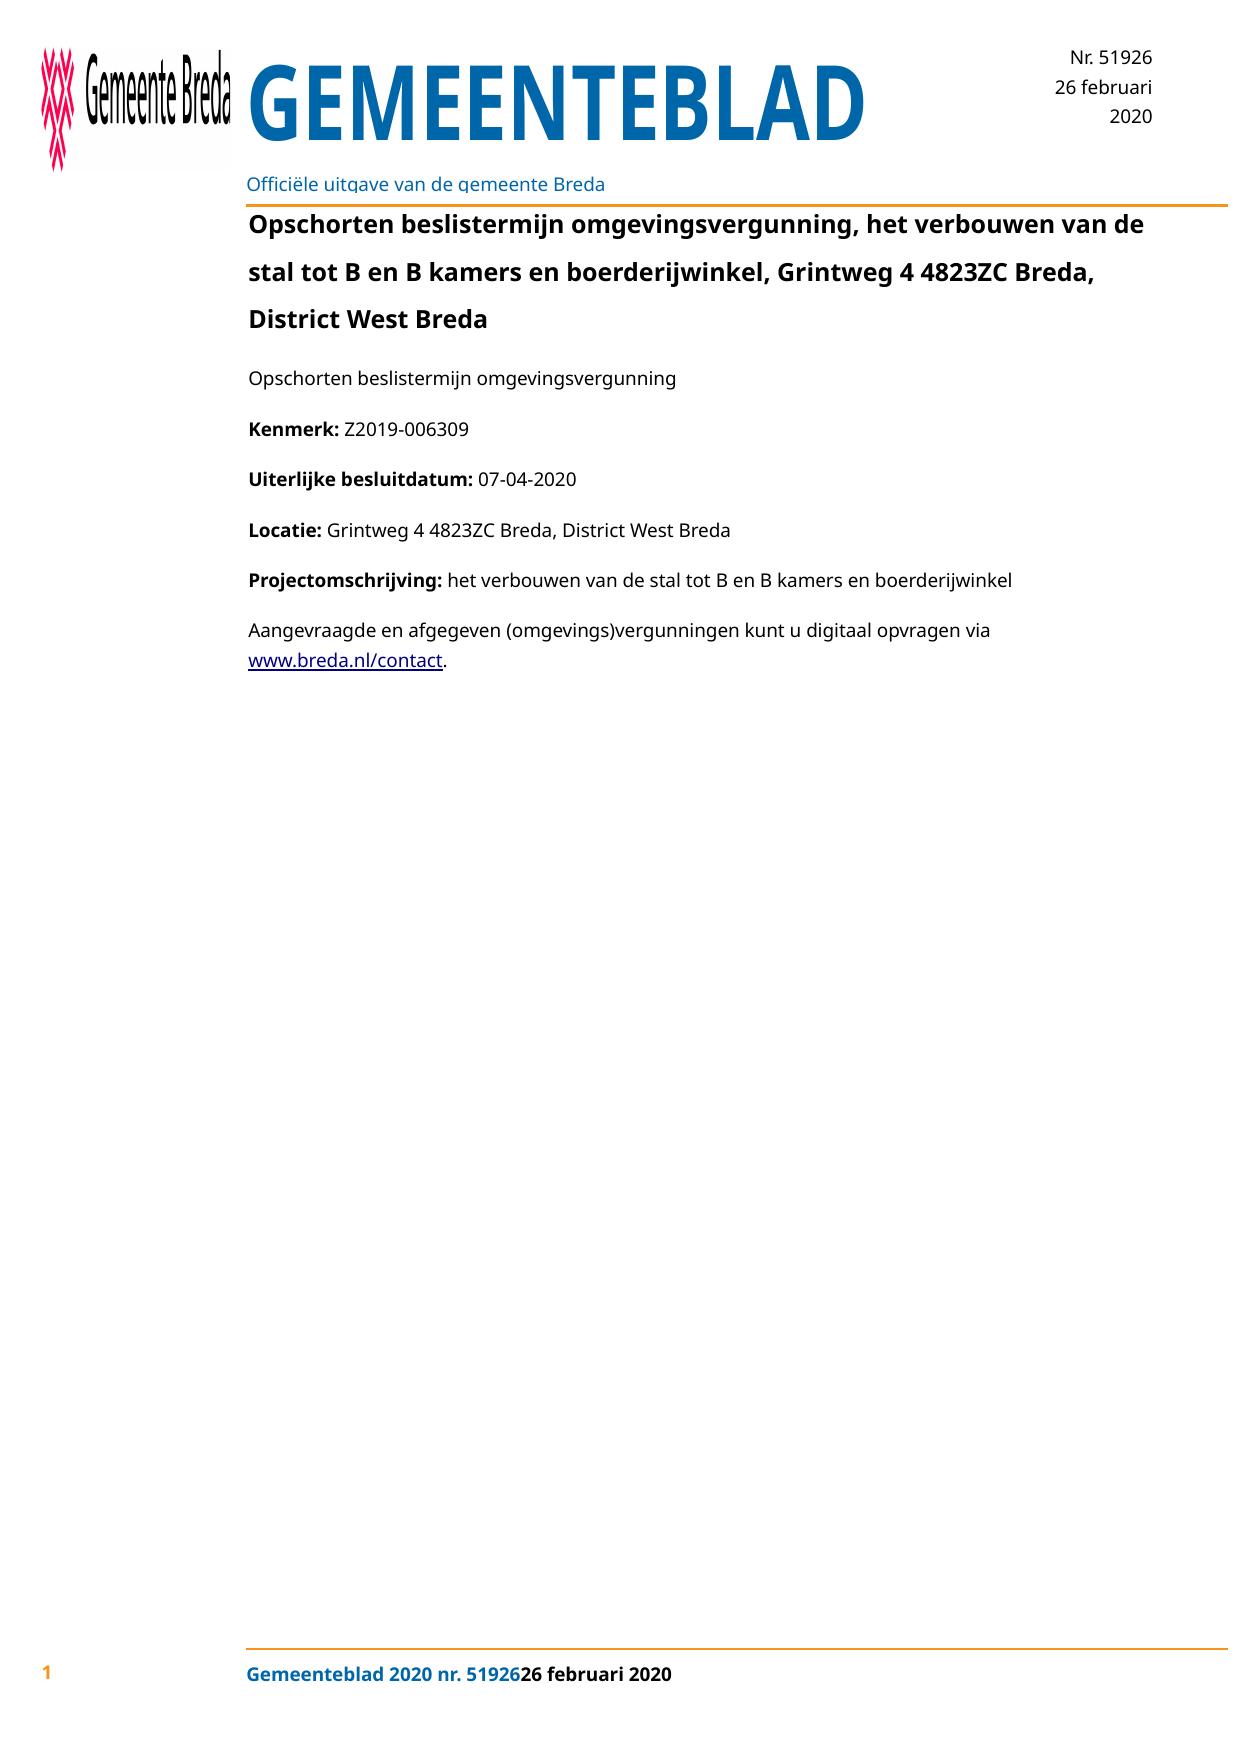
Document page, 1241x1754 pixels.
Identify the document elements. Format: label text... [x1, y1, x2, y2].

text Opschorten beslistermijn omgevingsvergunning, het verbouwen van de stal tot B en B kamers en boerderijwinkel, Grintweg 4 4823ZC Breda, District West Breda [248, 207, 1152, 336]
text Opschorten beslistermijn omgevingsvergunning [248, 366, 1152, 391]
text Aangevraagde en afgegeven (omgevings)vergunningen kunt u digitaal opvragen via www.breda.nl/contact. [248, 618, 1152, 673]
picture [41, 47, 231, 172]
text Kenmerk: Z2019-006309 [248, 416, 1152, 442]
text Uiterlijke besluitdatum: 07-04-2020 [248, 466, 1152, 492]
text Projectomschrijving: het verbouwen van de stal tot B en B kamers en boerderijwinkel [248, 567, 1152, 593]
text Locatie: Grintweg 4 4823ZC Breda, District West Breda [248, 517, 1152, 542]
